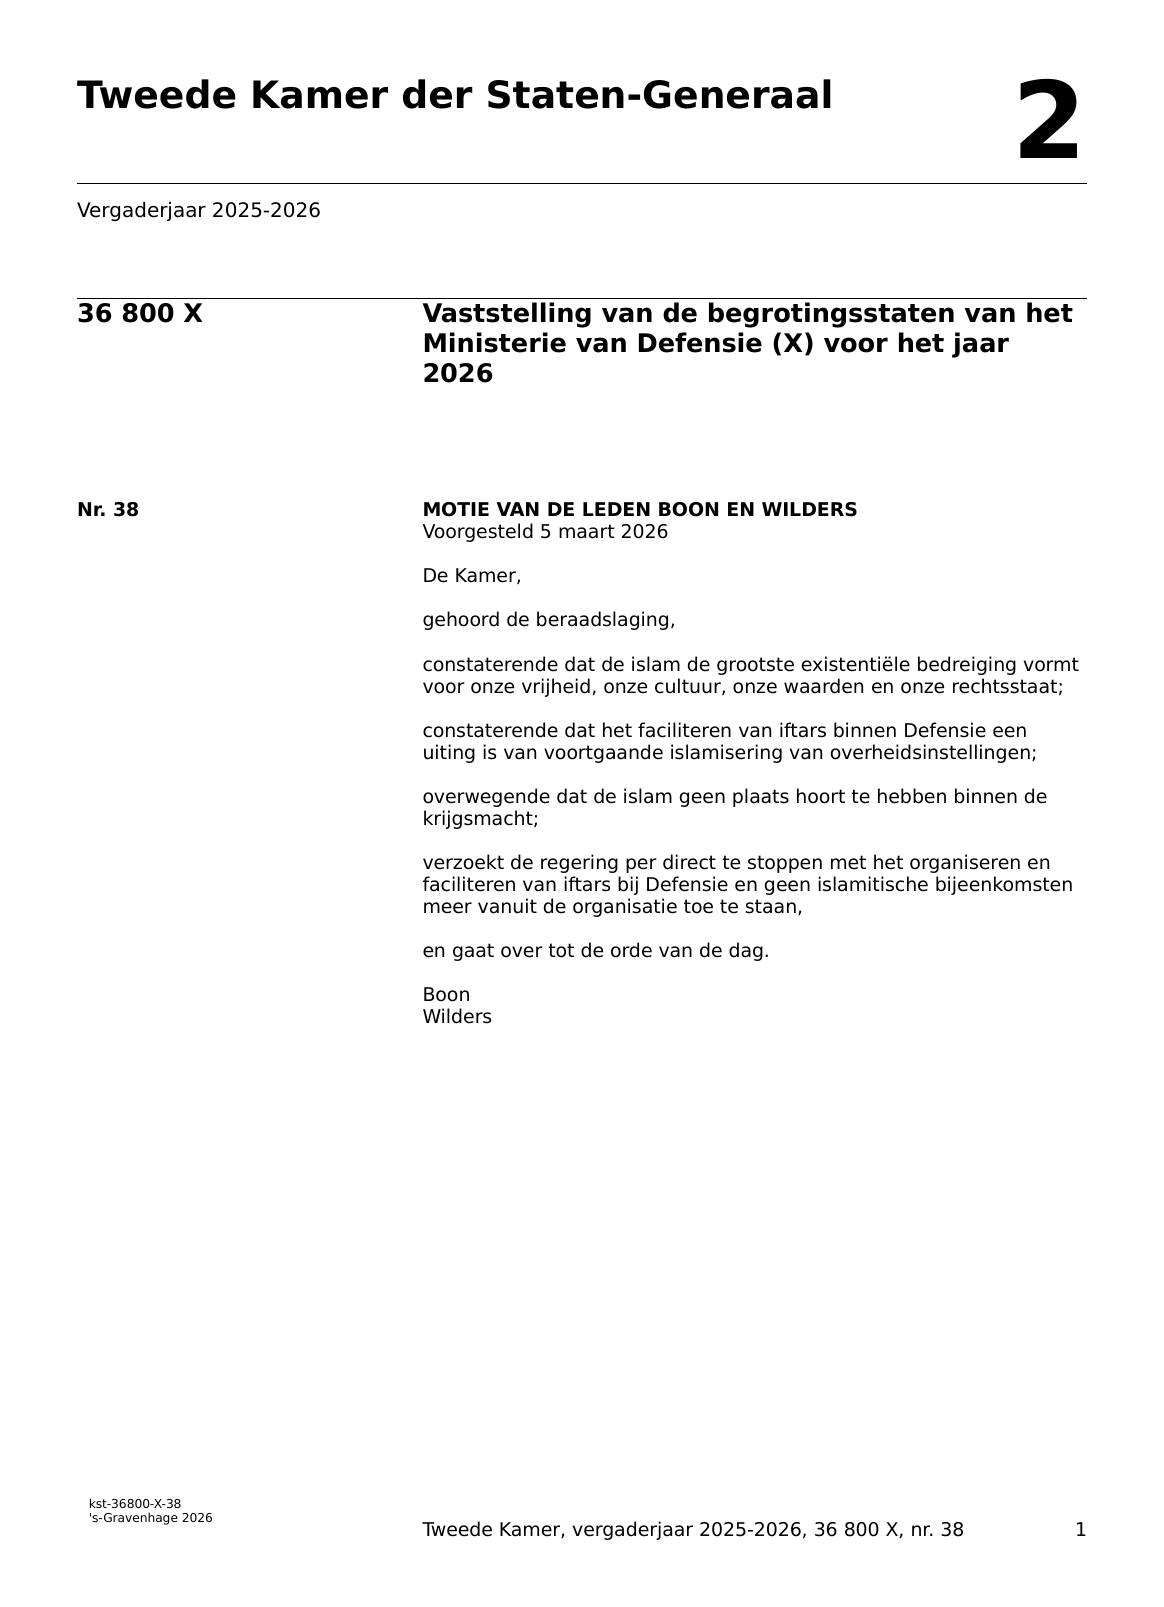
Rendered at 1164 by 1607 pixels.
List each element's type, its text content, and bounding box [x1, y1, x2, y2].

text De Kamer, [422, 565, 1087, 587]
text Wilders [422, 1006, 1087, 1028]
text overwegende dat de islam geen plaats hoort te hebben binnen de krijgsmacht; [422, 786, 1087, 830]
text verzoekt de regering per direct te stoppen met het organiseren en faciliteren van iftars bij Defensie en geen islamitische bijeenkomsten meer vanuit de organisatie toe te staan, [422, 852, 1087, 918]
subtitle 36 800 X Vaststelling van de begrotingsstaten van het Ministerie van Defensie (X) voor het jaar 2026 [77, 299, 1087, 388]
text en gaat over tot de orde van de dag. [422, 940, 1087, 962]
text constaterende dat de islam de grootste existentiële bedreiging vormt voor onze vrijheid, onze cultuur, onze waarden en onze rechtsstaat; [422, 653, 1087, 697]
text 's-Gravenhage 2026 [88, 1511, 323, 1525]
text constaterende dat het faciliteren van iftars binnen Defensie een uiting is van voortgaande islamisering van overheidsinstellingen; [422, 720, 1087, 764]
text kst-36800-X-38 [88, 1497, 323, 1511]
table_cell Vergaderjaar 2025-2026 [77, 184, 1087, 298]
subtitle Nr. 38 MOTIE VAN DE LEDEN BOON EN WILDERS [77, 499, 1087, 521]
text Boon [422, 984, 1087, 1006]
text Voorgesteld 5 maart 2026 [422, 521, 1087, 543]
text gehoord de beraadslaging, [422, 609, 1087, 631]
table_header Tweede Kamer der Staten-Generaal [77, 59, 886, 183]
table_header 2 [886, 59, 1087, 183]
